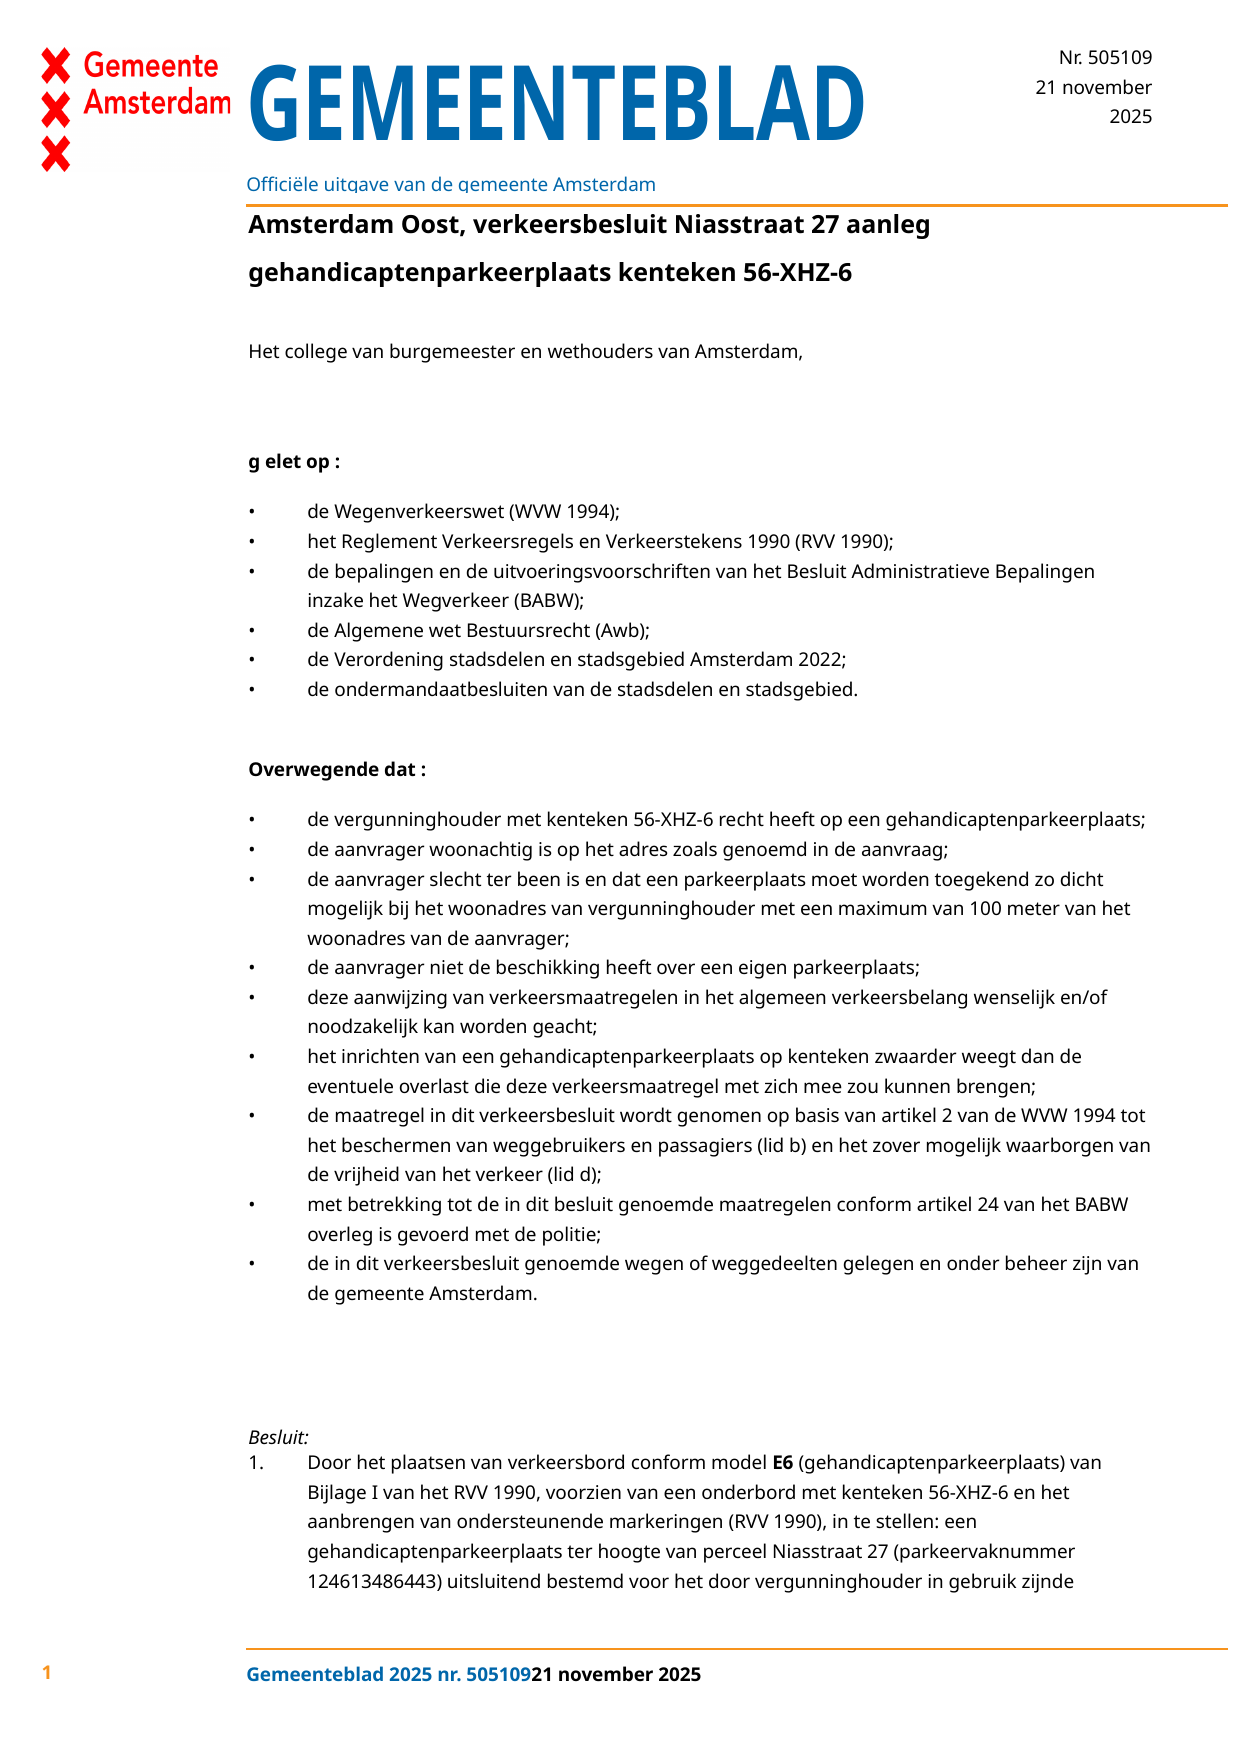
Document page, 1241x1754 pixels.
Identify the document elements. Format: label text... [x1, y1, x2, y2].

list de aanvrager niet de beschikking heeft over een eigen parkeerplaats; [248, 954, 1152, 980]
list Door het plaatsen van verkeersbord conform model E6 (gehandicaptenparkeerplaats) van Bijlage I van het RVV 1990, voorzien van een onderbord met kenteken 56-XHZ-6 en het aanbrengen van ondersteunende markeringen (RVV 1990), in te stellen: een gehandicaptenparkeerplaats ter hoogte van perceel Niasstraat 27 (parkeervaknummer 124613486443) uitsluitend bestemd voor het door vergunninghouder in gebruik zijnde [248, 1449, 1152, 1594]
list de maatregel in dit verkeersbesluit wordt genomen op basis van artikel 2 van de WVW 1994 tot het beschermen van weggebruikers en passagiers (lid b) en het zover mogelijk waarborgen van de vrijheid van het verkeer (lid d); [248, 1102, 1152, 1187]
text Het college van burgemeester en wethouders van Amsterdam, [248, 339, 1152, 364]
list de aanvrager woonachtig is op het adres zoals genoemd in de aanvraag; [248, 836, 1152, 862]
list de aanvrager slecht ter been is en dat een parkeerplaats moet worden toegekend zo dicht mogelijk bij het woonadres van vergunninghouder met een maximum van 100 meter van het woonadres van de aanvrager; [248, 866, 1152, 951]
list de Wegenverkeerswet (WVW 1994); [248, 499, 1152, 524]
list deze aanwijzing van verkeersmaatregelen in het algemeen verkeersbelang wenselijk en/of noodzakelijk kan worden geacht; [248, 984, 1152, 1039]
list de vergunninghouder met kenteken 56-XHZ-6 recht heeft op een gehandicaptenparkeerplaats; [248, 807, 1152, 832]
text g elet op : [248, 448, 1152, 474]
list met betrekking tot de in dit besluit genoemde maatregelen conform artikel 24 van het BABW overleg is gevoerd met de politie; [248, 1191, 1152, 1246]
list de ondermandaatbesluiten van de stadsdelen en stadsgebied. [248, 676, 1152, 702]
picture [41, 47, 231, 172]
list het Reglement Verkeersregels en Verkeerstekens 1990 (RVV 1990); [248, 528, 1152, 554]
list de in dit verkeersbesluit genoemde wegen of weggedeelten gelegen en onder beheer zijn van de gemeente Amsterdam. [248, 1250, 1152, 1306]
text Overwegende dat : [248, 756, 1152, 782]
list de Verordening stadsdelen en stadsgebied Amsterdam 2022; [248, 647, 1152, 672]
list de bepalingen en de uitvoeringsvoorschriften van het Besluit Administratieve Bepalingen inzake het Wegverkeer (BABW); [248, 558, 1152, 613]
list de Algemene wet Bestuursrecht (Awb); [248, 617, 1152, 643]
text Amsterdam Oost, verkeersbesluit Niasstraat 27 aanleg gehandicaptenparkeerplaats kenteken 56-XHZ-6 [248, 207, 1152, 288]
text Besluit: [248, 1424, 1152, 1449]
list het inrichten van een gehandicaptenparkeerplaats op kenteken zwaarder weegt dan de eventuele overlast die deze verkeersmaatregel met zich mee zou kunnen brengen; [248, 1043, 1152, 1098]
